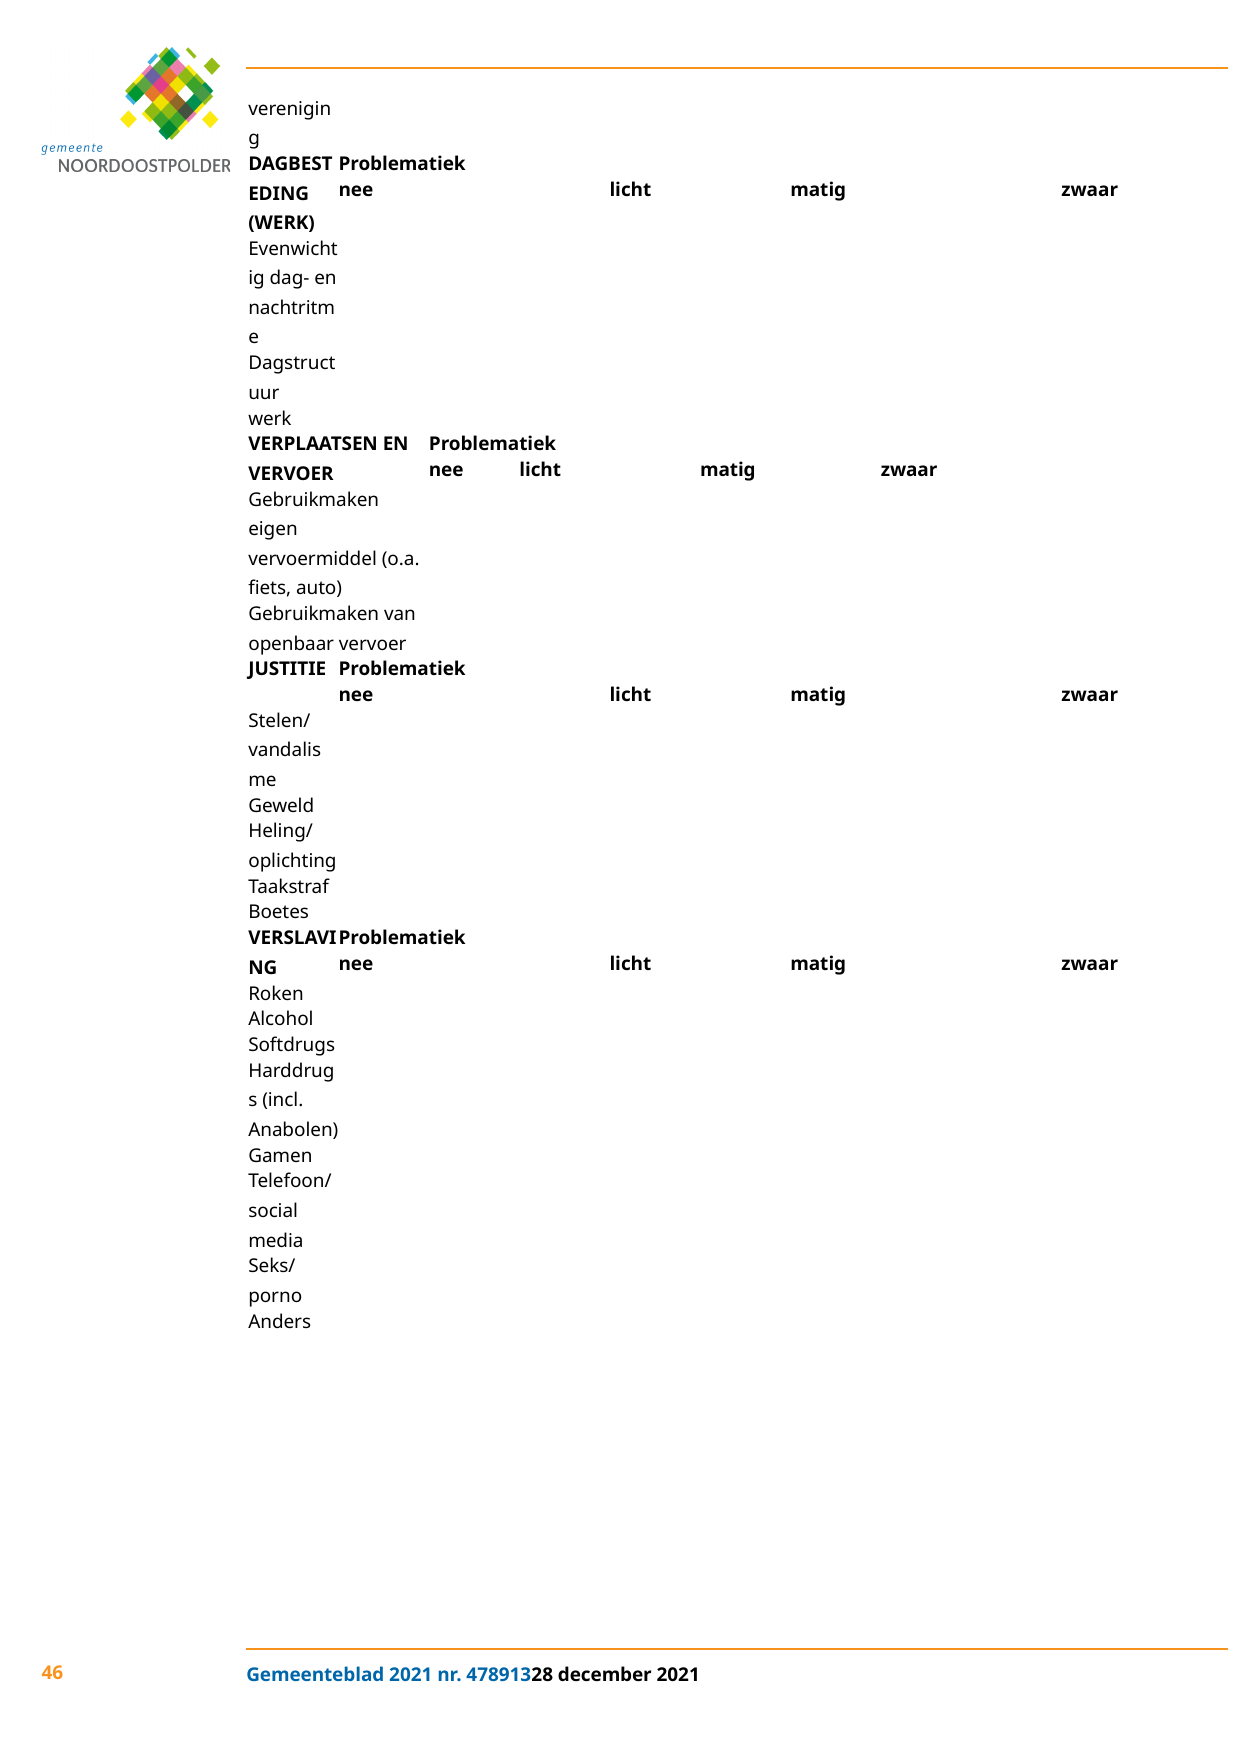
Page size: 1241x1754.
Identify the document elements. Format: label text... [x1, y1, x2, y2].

table_cell [609, 1308, 790, 1333]
table_cell Harddrugs (incl. Anabolen) [248, 1057, 338, 1142]
table_cell [1061, 899, 1152, 924]
table_cell licht [519, 456, 700, 486]
table_cell [609, 1168, 790, 1252]
table_cell Evenwichtig dag- en nachtritme [248, 235, 338, 349]
table_cell [519, 600, 700, 656]
table_cell [1061, 873, 1152, 899]
table_cell Alcohol [248, 1006, 338, 1031]
table_cell [429, 486, 519, 600]
table_cell Heling/oplichting [248, 818, 338, 873]
table_cell [338, 707, 609, 792]
table_cell [338, 235, 609, 349]
table_cell nee [338, 681, 609, 707]
table_cell [790, 1168, 1061, 1252]
table_cell JUSTITIE [248, 656, 338, 707]
table_cell Problematiek [338, 150, 1152, 176]
table_cell [338, 873, 609, 899]
table_cell Roken [248, 980, 338, 1006]
table_cell [609, 899, 790, 924]
table_cell [338, 1006, 609, 1031]
table_cell [609, 707, 790, 792]
table_cell [609, 792, 790, 818]
table_cell [609, 818, 790, 873]
table_cell vereniging [248, 95, 338, 150]
table_cell Seks/porno [248, 1253, 338, 1308]
table_cell [1061, 1142, 1152, 1168]
table_cell [338, 1168, 609, 1252]
table_cell zwaar [1061, 176, 1152, 235]
table_cell matig [790, 681, 1061, 707]
table_cell [609, 1057, 790, 1142]
table_cell nee [429, 456, 519, 486]
table_cell [338, 792, 609, 818]
table_cell zwaar [1061, 950, 1152, 980]
table_cell [1061, 1006, 1152, 1031]
table_cell matig [700, 456, 881, 486]
table_cell Gebruikmaken van openbaar vervoer [248, 600, 429, 656]
table_cell [1061, 707, 1152, 792]
table_cell zwaar [881, 456, 1152, 486]
table_cell [790, 405, 1061, 431]
table_cell Anders [248, 1308, 338, 1333]
table_cell zwaar [1061, 681, 1152, 707]
table_cell Gamen [248, 1142, 338, 1168]
table_cell nee [338, 176, 609, 235]
table_cell [609, 1006, 790, 1031]
table_cell [1061, 792, 1152, 818]
table_cell [700, 600, 881, 656]
table_cell [1061, 1057, 1152, 1142]
table_cell [790, 707, 1061, 792]
table_cell [790, 235, 1061, 349]
table_cell [338, 980, 609, 1006]
table_cell [700, 486, 881, 600]
table_cell [790, 1253, 1061, 1308]
table_cell [338, 1308, 609, 1333]
table_cell Problematiek [429, 431, 1152, 456]
table_cell DAGBESTEDING (WERK) [248, 150, 338, 235]
table_cell [609, 873, 790, 899]
table_cell [338, 95, 609, 150]
table_cell [338, 899, 609, 924]
table_cell [790, 792, 1061, 818]
table_cell [790, 1031, 1061, 1057]
table_cell matig [790, 950, 1061, 980]
table_cell [1061, 980, 1152, 1006]
table_cell [790, 350, 1061, 405]
table_cell [338, 1057, 609, 1142]
table_cell [790, 873, 1061, 899]
table_cell [338, 350, 609, 405]
table_cell Problematiek [338, 925, 1152, 950]
table_cell [1061, 818, 1152, 873]
table_cell [790, 899, 1061, 924]
table_cell [338, 1253, 609, 1308]
table_cell Gebruikmaken eigen vervoermiddel (o.a. fiets, auto) [248, 486, 429, 600]
table_cell [1061, 1253, 1152, 1308]
table_cell [790, 818, 1061, 873]
table_cell [338, 405, 609, 431]
table_cell [338, 818, 609, 873]
table_cell [429, 600, 519, 656]
table_cell [790, 1308, 1061, 1333]
table_cell [609, 1031, 790, 1057]
table_cell werk [248, 405, 338, 431]
table_cell VERPLAATSEN EN VERVOER [248, 431, 429, 486]
table_cell [790, 980, 1061, 1006]
table_cell [609, 1142, 790, 1168]
table_cell Telefoon/social media [248, 1168, 338, 1252]
table_cell [609, 980, 790, 1006]
table_cell [971, 95, 1152, 150]
table_cell Boetes [248, 899, 338, 924]
table_cell Dagstructuur [248, 350, 338, 405]
table_cell Softdrugs [248, 1031, 338, 1057]
table_cell Problematiek [338, 656, 1152, 681]
table_cell [1061, 405, 1152, 431]
table_cell licht [609, 950, 790, 980]
table_cell nee [338, 950, 609, 980]
table_cell [519, 486, 700, 600]
table_cell [881, 486, 1152, 600]
table_cell [609, 95, 700, 150]
table_cell [1061, 350, 1152, 405]
table_cell [1061, 1031, 1152, 1057]
picture [41, 47, 231, 172]
table_cell [609, 405, 790, 431]
table_cell [609, 235, 790, 349]
table_cell [790, 1142, 1061, 1168]
table_cell [881, 600, 1152, 656]
table_cell [609, 1253, 790, 1308]
table_cell VERSLAVING [248, 925, 338, 980]
table_cell [1061, 235, 1152, 349]
table_cell [609, 350, 790, 405]
table_cell [700, 95, 971, 150]
table_cell Geweld [248, 792, 338, 818]
table_cell [790, 1057, 1061, 1142]
table_cell [338, 1031, 609, 1057]
table_cell [338, 1142, 609, 1168]
table_cell [1061, 1308, 1152, 1333]
table_cell [1061, 1168, 1152, 1252]
table_cell Stelen/vandalisme [248, 707, 338, 792]
table_cell [790, 1006, 1061, 1031]
table_cell matig [790, 176, 1061, 235]
table_cell Taakstraf [248, 873, 338, 899]
table_cell licht [609, 176, 790, 235]
table_cell licht [609, 681, 790, 707]
